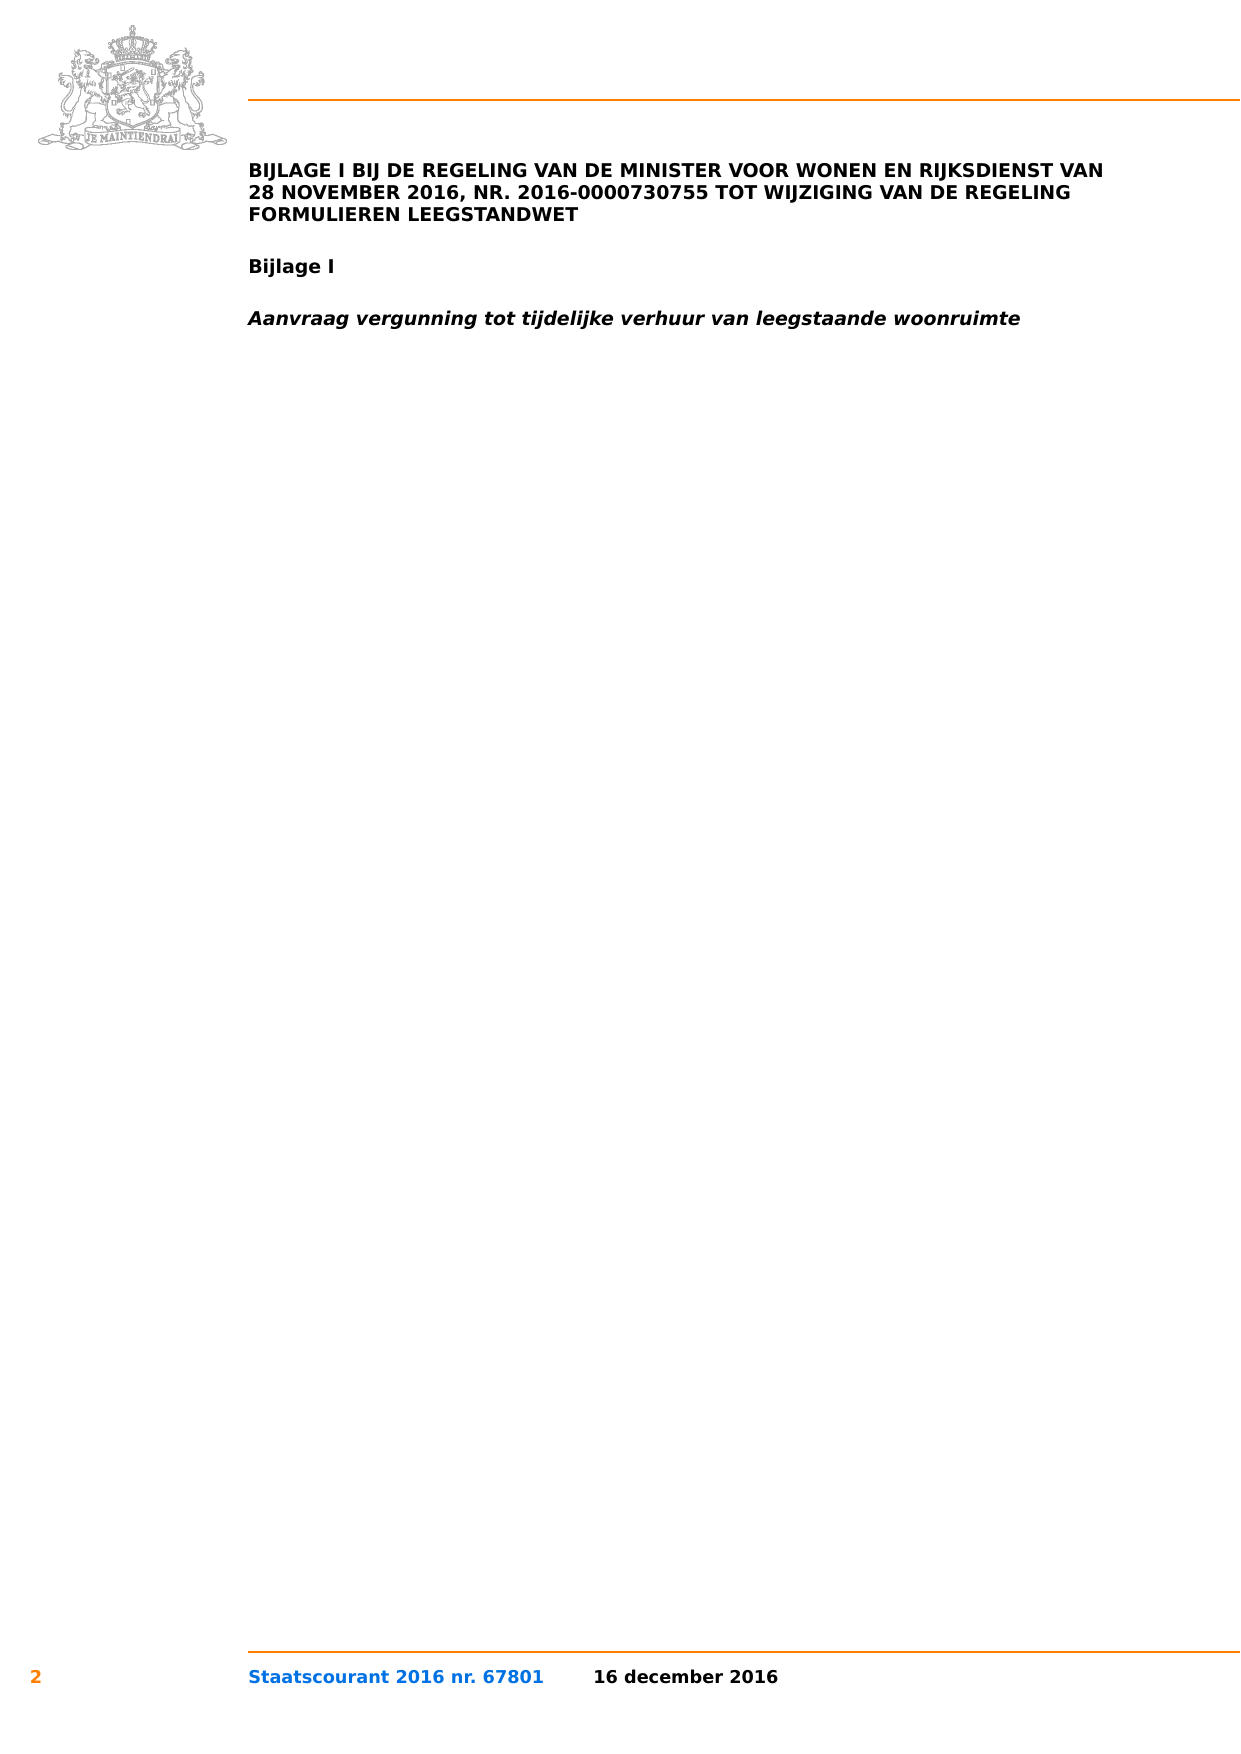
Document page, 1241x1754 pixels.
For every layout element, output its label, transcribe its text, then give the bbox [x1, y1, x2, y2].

subtitle BIJLAGE I BIJ DE REGELING VAN DE MINISTER VOOR WONEN EN RIJKSDIENST VAN 28 NOVEMBER 2016, NR. 2016-0000730755 TOT WIJZIGING VAN DE REGELING FORMULIEREN LEEGSTANDWET [248, 160, 1163, 226]
picture [38, 25, 227, 150]
subtitle Aanvraag vergunning tot tijdelijke verhuur van leegstaande woonruimte [248, 308, 1163, 330]
subtitle Bijlage I [248, 256, 1163, 278]
